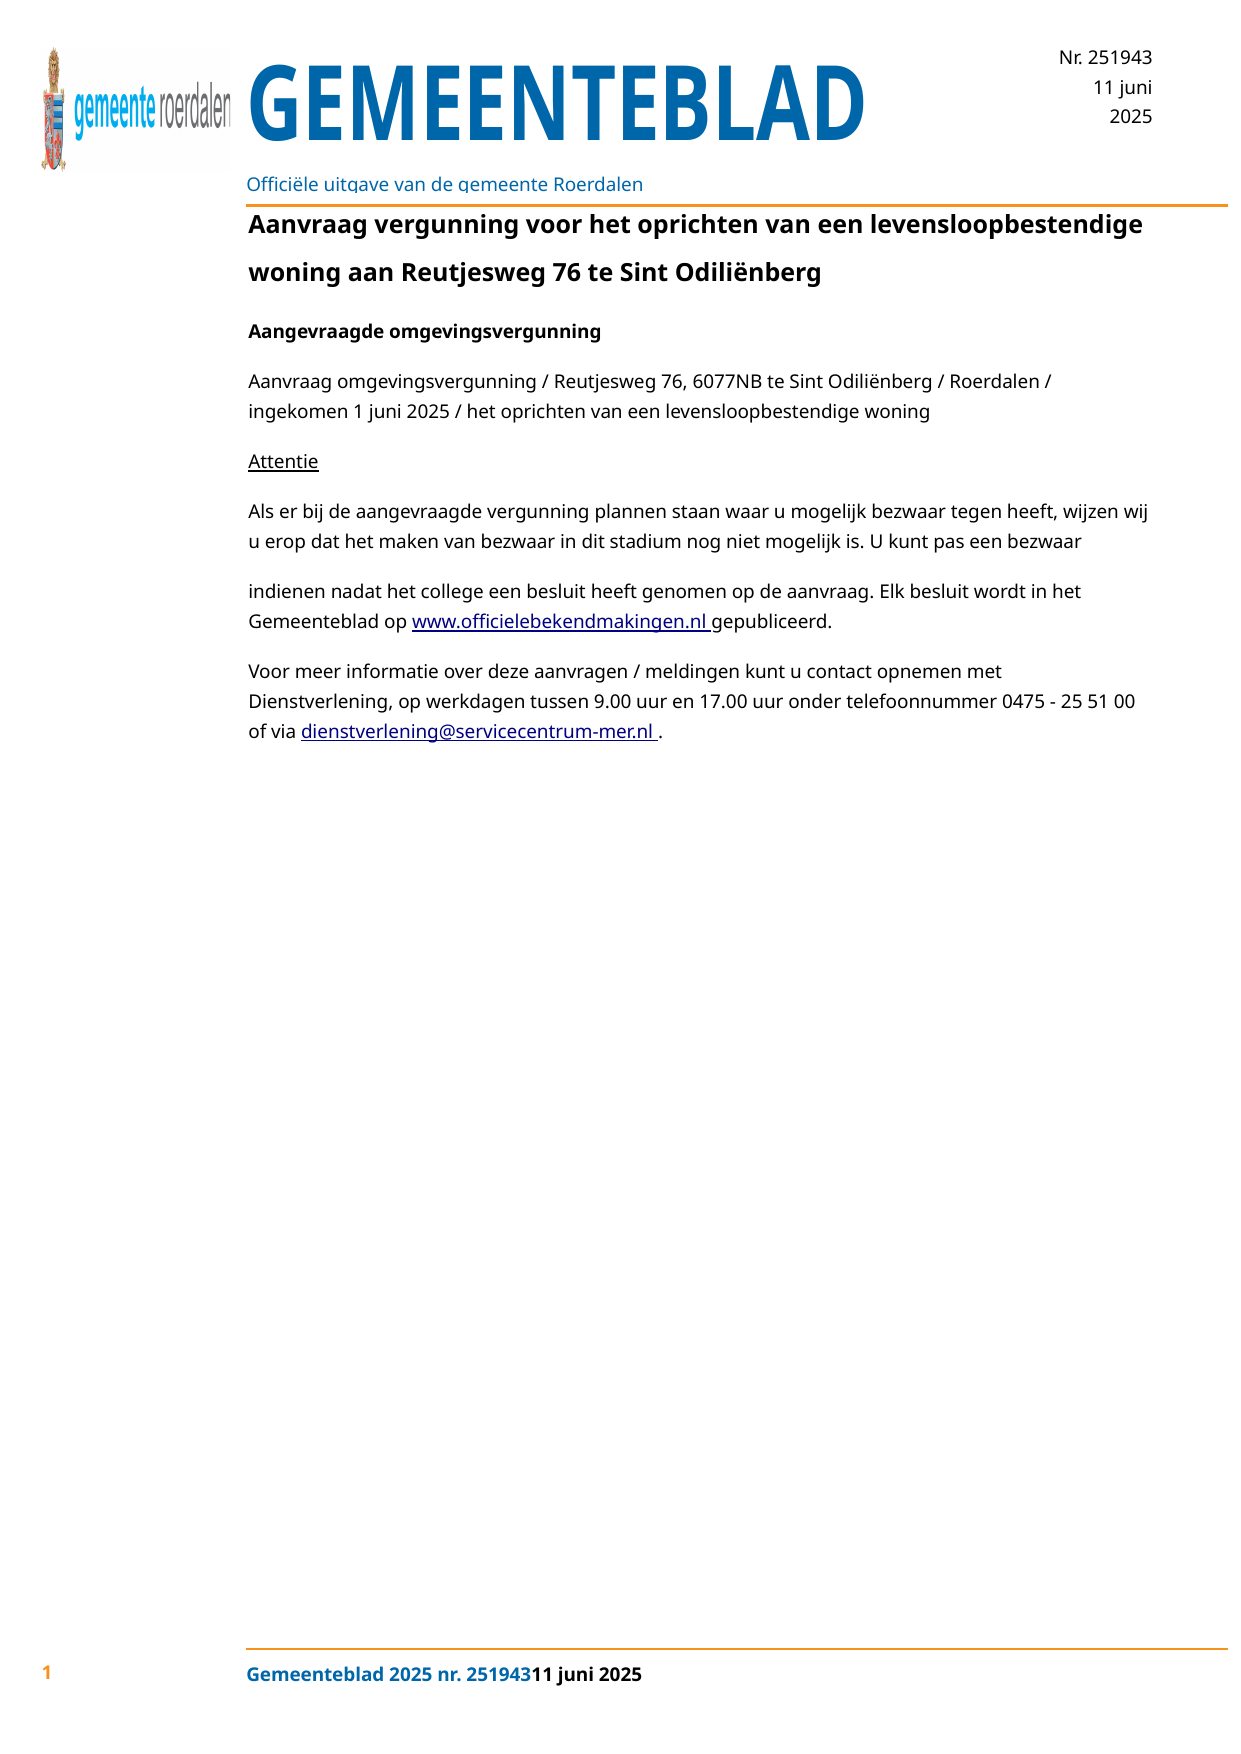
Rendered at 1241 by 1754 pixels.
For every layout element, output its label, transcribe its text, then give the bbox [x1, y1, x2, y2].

text Aangevraagde omgevingsvergunning [248, 318, 1152, 344]
picture [41, 47, 231, 172]
text Aanvraag omgevingsvergunning / Reutjesweg 76, 6077NB te Sint Odiliënberg / Roerdalen / ingekomen 1 juni 2025 / het oprichten van een levensloopbestendige woning [248, 368, 1152, 424]
text Als er bij de aangevraagde vergunning plannen staan waar u mogelijk bezwaar tegen heeft, wijzen wij u erop dat het maken van bezwaar in dit stadium nog niet mogelijk is. U kunt pas een bezwaar [248, 499, 1152, 554]
text Aanvraag vergunning voor het oprichten van een levensloopbestendige woning aan Reutjesweg 76 te Sint Odiliënberg [248, 207, 1152, 288]
text indienen nadat het college een besluit heeft genomen op de aanvraag. Elk besluit wordt in het Gemeenteblad op www.officielebekendmakingen.nl gepubliceerd. [248, 579, 1152, 634]
text Attentie [248, 448, 1152, 474]
text Voor meer informatie over deze aanvragen / meldingen kunt u contact opnemen met Dienstverlening, op werkdagen tussen 9.00 uur en 17.00 uur onder telefoonnummer 0475 - 25 51 00 of via dienstverlening@servicecentrum-mer.nl . [248, 659, 1152, 744]
